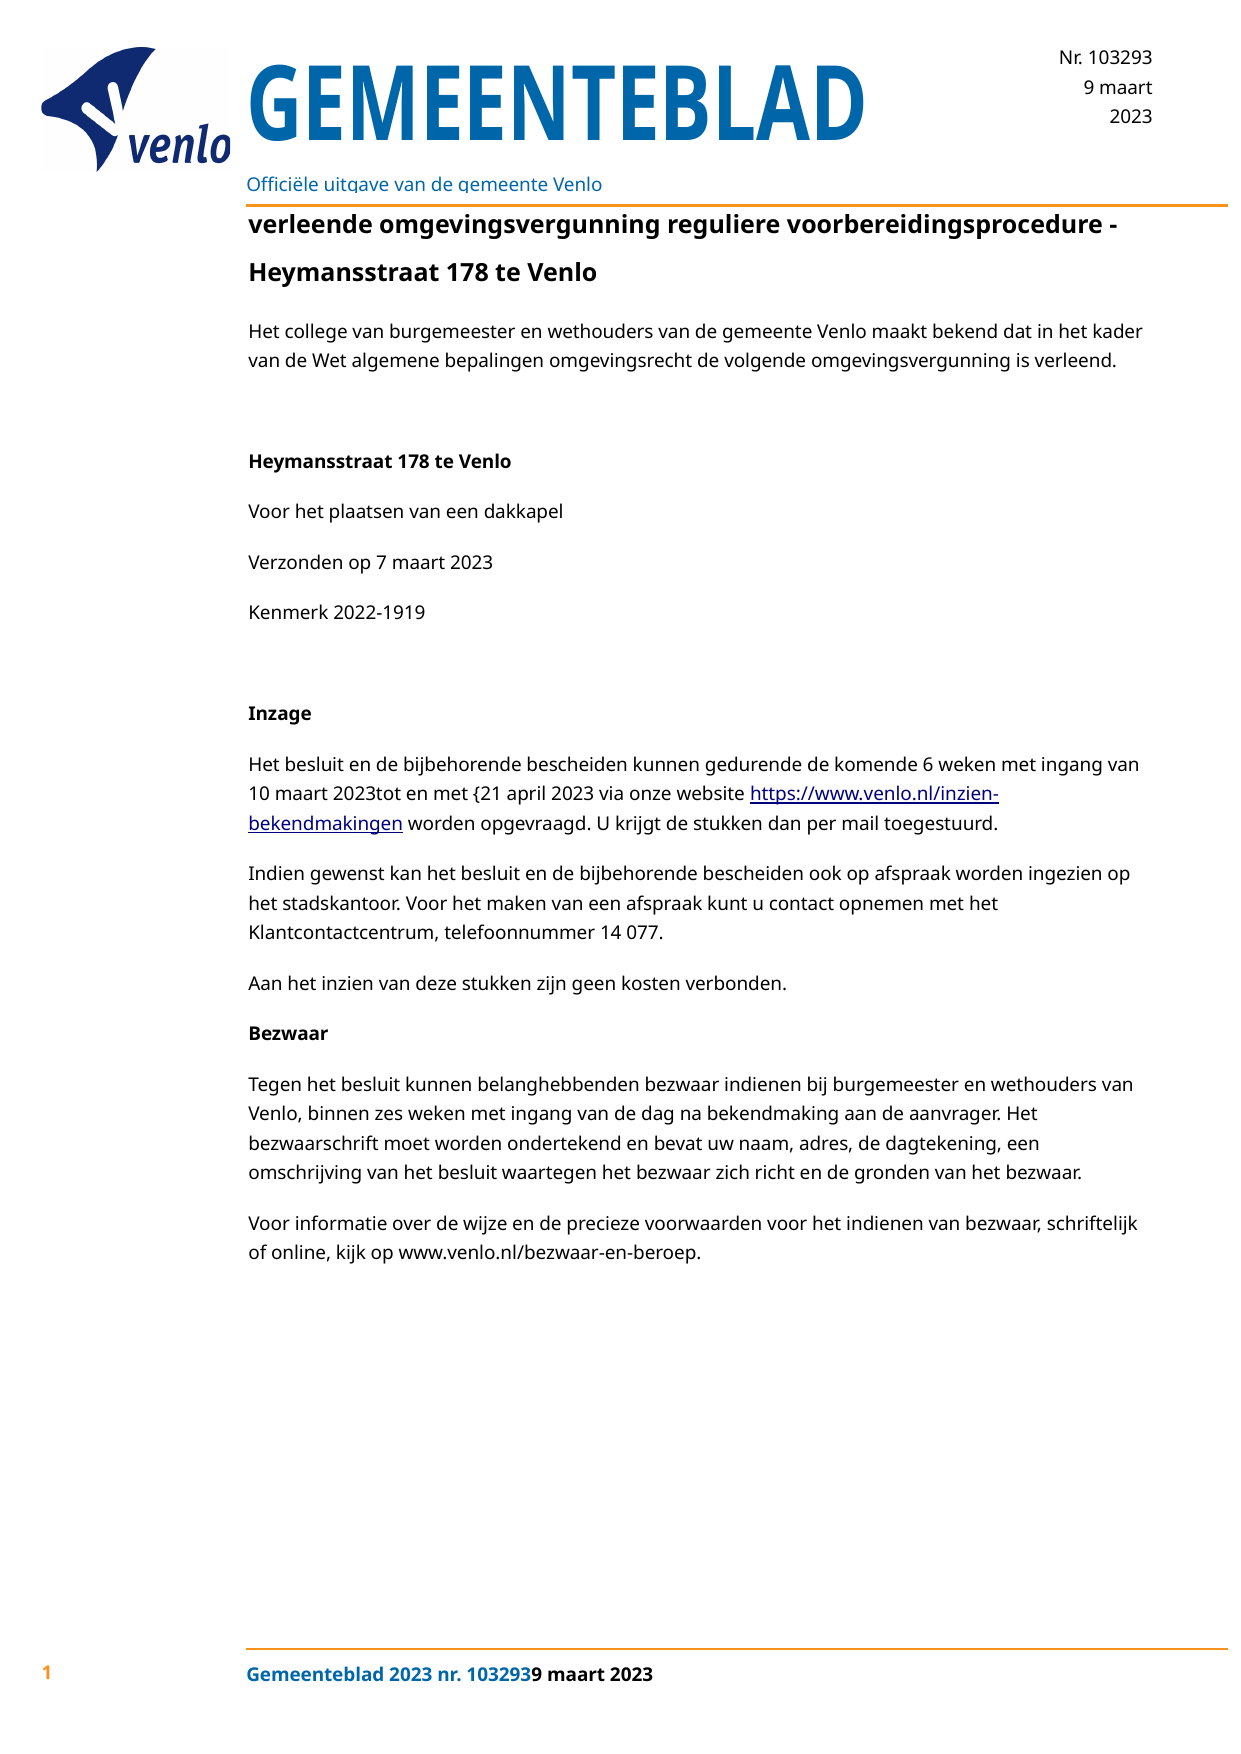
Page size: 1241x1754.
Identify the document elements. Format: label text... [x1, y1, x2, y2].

picture [41, 47, 231, 172]
text Heymansstraat 178 te Venlo [248, 448, 1152, 474]
text verleende omgevingsvergunning reguliere voorbereidingsprocedure - Heymansstraat 178 te Venlo [248, 207, 1152, 288]
text Aan het inzien van deze stukken zijn geen kosten verbonden. [248, 970, 1152, 996]
text Tegen het besluit kunnen belanghebbenden bezwaar indienen bij burgemeester en wethouders van Venlo, binnen zes weken met ingang van de dag na bekendmaking aan de aanvrager. Het bezwaarschrift moet worden ondertekend en bevat uw naam, adres, de dagtekening, een omschrijving van het besluit waartegen het bezwaar zich richt en de gronden van het bezwaar. [248, 1071, 1152, 1185]
text Het college van burgemeester en wethouders van de gemeente Venlo maakt bekend dat in het kader van de Wet algemene bepalingen omgevingsrecht de volgende omgevingsvergunning is verleend. [248, 318, 1152, 373]
text Voor informatie over de wijze en de precieze voorwaarden voor het indienen van bezwaar, schriftelijk of online, kijk op www.venlo.nl/bezwaar-en-beroep. [248, 1210, 1152, 1265]
text Bezwaar [248, 1020, 1152, 1046]
text Kenmerk 2022-1919 [248, 599, 1152, 625]
text Inzage [248, 700, 1152, 726]
text Verzonden op 7 maart 2023 [248, 549, 1152, 575]
text Het besluit en de bijbehorende bescheiden kunnen gedurende de komende 6 weken met ingang van 10 maart 2023tot en met {21 april 2023 via onze website https://www.venlo.nl/inzien-bekendmakingen worden opgevraagd. U krijgt de stukken dan per mail toegestuurd. [248, 751, 1152, 836]
text Indien gewenst kan het besluit en de bijbehorende bescheiden ook op afspraak worden ingezien op het stadskantoor. Voor het maken van een afspraak kunt u contact opnemen met het Klantcontactcentrum, telefoonnummer 14 077. [248, 860, 1152, 945]
text Voor het plaatsen van een dakkapel [248, 499, 1152, 524]
